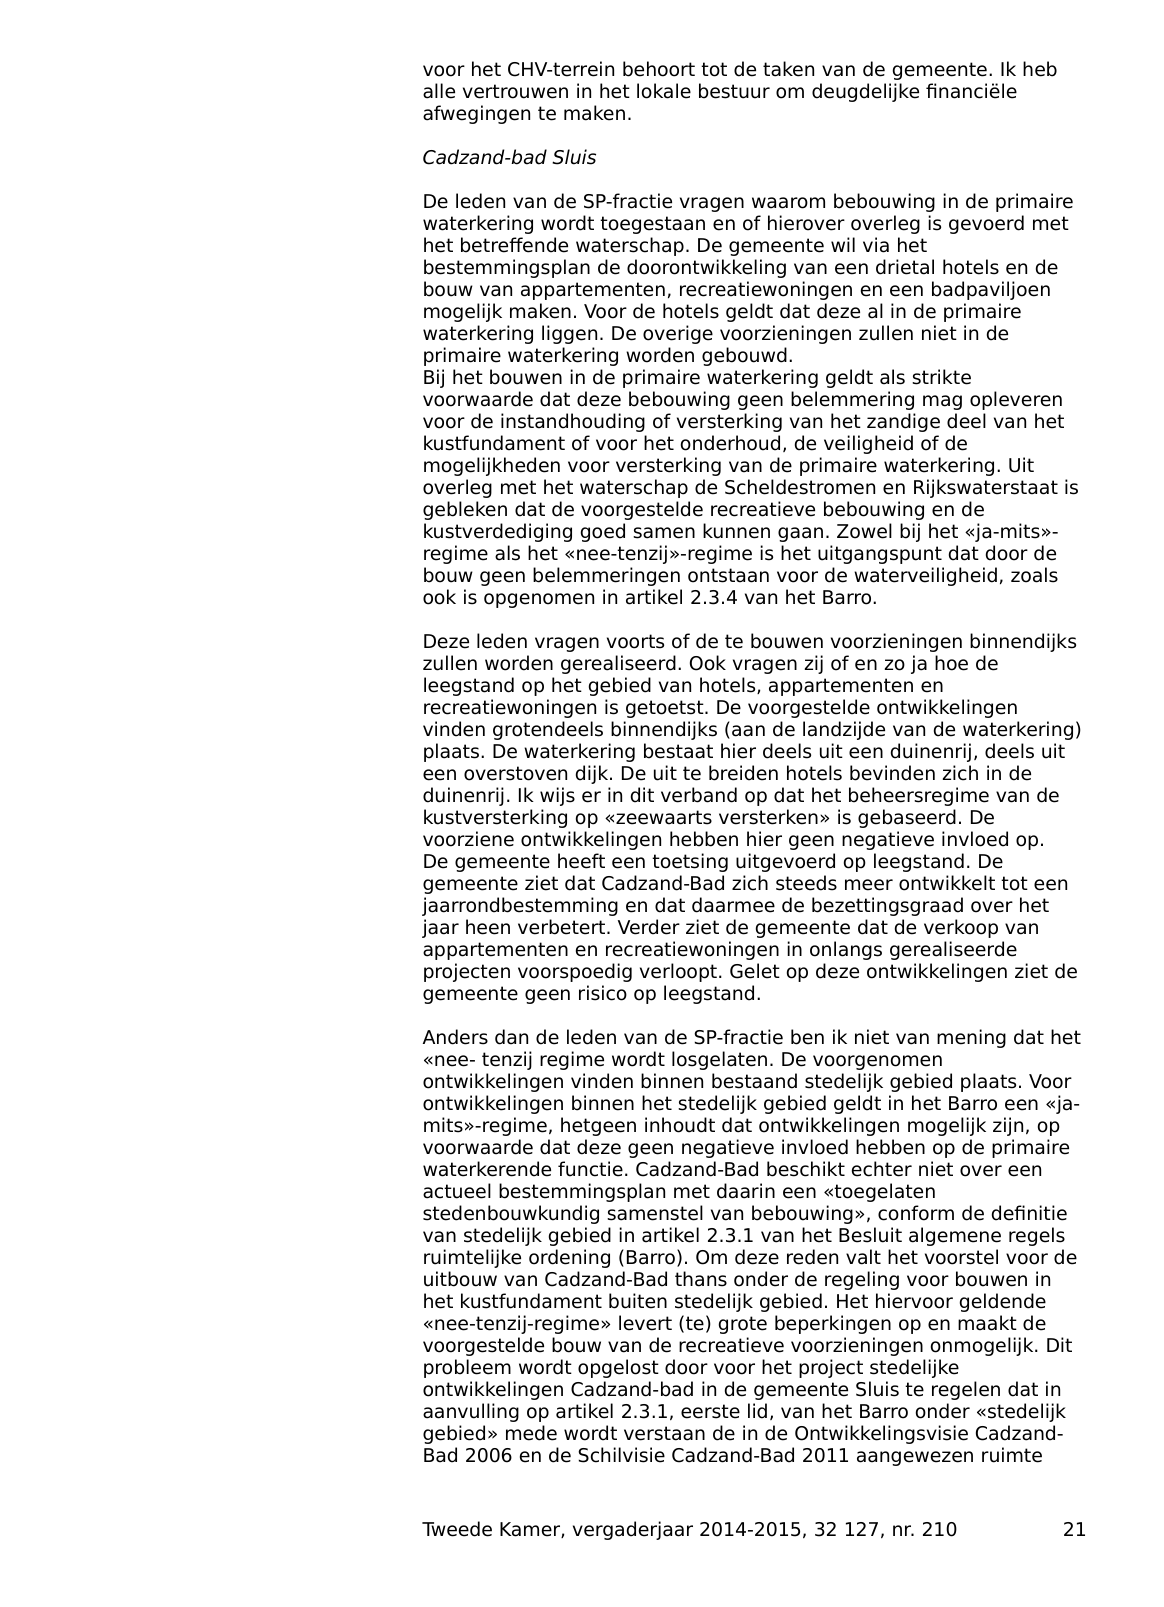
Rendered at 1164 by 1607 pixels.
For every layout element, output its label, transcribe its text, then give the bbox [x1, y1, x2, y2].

text De gemeente heeft een toetsing uitgevoerd op leegstand. De gemeente ziet dat Cadzand-Bad zich steeds meer ontwikkelt tot een jaarrondbestemming en dat daarmee de bezettingsgraad over het jaar heen verbetert. Verder ziet de gemeente dat de verkoop van appartementen en recreatiewoningen in onlangs gerealiseerde projecten voorspoedig verloopt. Gelet op deze ontwikkelingen ziet de gemeente geen risico op leegstand. [422, 851, 1087, 1005]
text Deze leden vragen voorts of de te bouwen voorzieningen binnendijks zullen worden gerealiseerd. Ook vragen zij of en zo ja hoe de leegstand op het gebied van hotels, appartementen en recreatiewoningen is getoetst. De voorgestelde ontwikkelingen vinden grotendeels binnendijks (aan de landzijde van de waterkering) plaats. De waterkering bestaat hier deels uit een duinenrij, deels uit een overstoven dijk. De uit te breiden hotels bevinden zich in de duinenrij. Ik wijs er in dit verband op dat het beheersregime van de kustversterking op «zeewaarts versterken» is gebaseerd. De voorziene ontwikkelingen hebben hier geen negatieve invloed op. [422, 631, 1087, 851]
subtitle Cadzand-bad Sluis [422, 147, 1087, 169]
text De leden van de SP-fractie vragen waarom bebouwing in de primaire waterkering wordt toegestaan en of hierover overleg is gevoerd met het betreffende waterschap. De gemeente wil via het bestemmingsplan de doorontwikkeling van een drietal hotels en de bouw van appartementen, recreatiewoningen en een badpaviljoen mogelijk maken. Voor de hotels geldt dat deze al in de primaire waterkering liggen. De overige voorzieningen zullen niet in de primaire waterkering worden gebouwd. [422, 191, 1087, 367]
text Anders dan de leden van de SP-fractie ben ik niet van mening dat het «nee- tenzij regime wordt losgelaten. De voorgenomen ontwikkelingen vinden binnen bestaand stedelijk gebied plaats. Voor ontwikkelingen binnen het stedelijk gebied geldt in het Barro een «ja-mits»-regime, hetgeen inhoudt dat ontwikkelingen mogelijk zijn, op voorwaarde dat deze geen negatieve invloed hebben op de primaire waterkerende functie. Cadzand-Bad beschikt echter niet over een actueel bestemmingsplan met daarin een «toegelaten stedenbouwkundig samenstel van bebouwing», conform de definitie van stedelijk gebied in artikel 2.3.1 van het Besluit algemene regels ruimtelijke ordening (Barro). Om deze reden valt het voorstel voor de uitbouw van Cadzand-Bad thans onder de regeling voor bouwen in het kustfundament buiten stedelijk gebied. Het hiervoor geldende «nee-tenzij-regime» levert (te) grote beperkingen op en maakt de voorgestelde bouw van de recreatieve voorzieningen onmogelijk. Dit probleem wordt opgelost door voor het project stedelijke ontwikkelingen Cadzand-bad in de gemeente Sluis te regelen dat in aanvulling op artikel 2.3.1, eerste lid, van het Barro onder «stedelijk gebied» mede wordt verstaan de in de Ontwikkelingsvisie Cadzand-Bad 2006 en de Schilvisie Cadzand-Bad 2011 aangewezen ruimte [422, 1027, 1087, 1467]
text Bij het bouwen in de primaire waterkering geldt als strikte voorwaarde dat deze bebouwing geen belemmering mag opleveren voor de instandhouding of versterking van het zandige deel van het kustfundament of voor het onderhoud, de veiligheid of de mogelijkheden voor versterking van de primaire waterkering. Uit overleg met het waterschap de Scheldestromen en Rijkswaterstaat is gebleken dat de voorgestelde recreatieve bebouwing en de kustverdediging goed samen kunnen gaan. Zowel bij het «ja-mits»-regime als het «nee-tenzij»-regime is het uitgangspunt dat door de bouw geen belemmeringen ontstaan voor de waterveiligheid, zoals ook is opgenomen in artikel 2.3.4 van het Barro. [422, 367, 1087, 609]
text voor het CHV-terrein behoort tot de taken van de gemeente. Ik heb alle vertrouwen in het lokale bestuur om deugdelijke financiële afwegingen te maken. [422, 59, 1087, 125]
